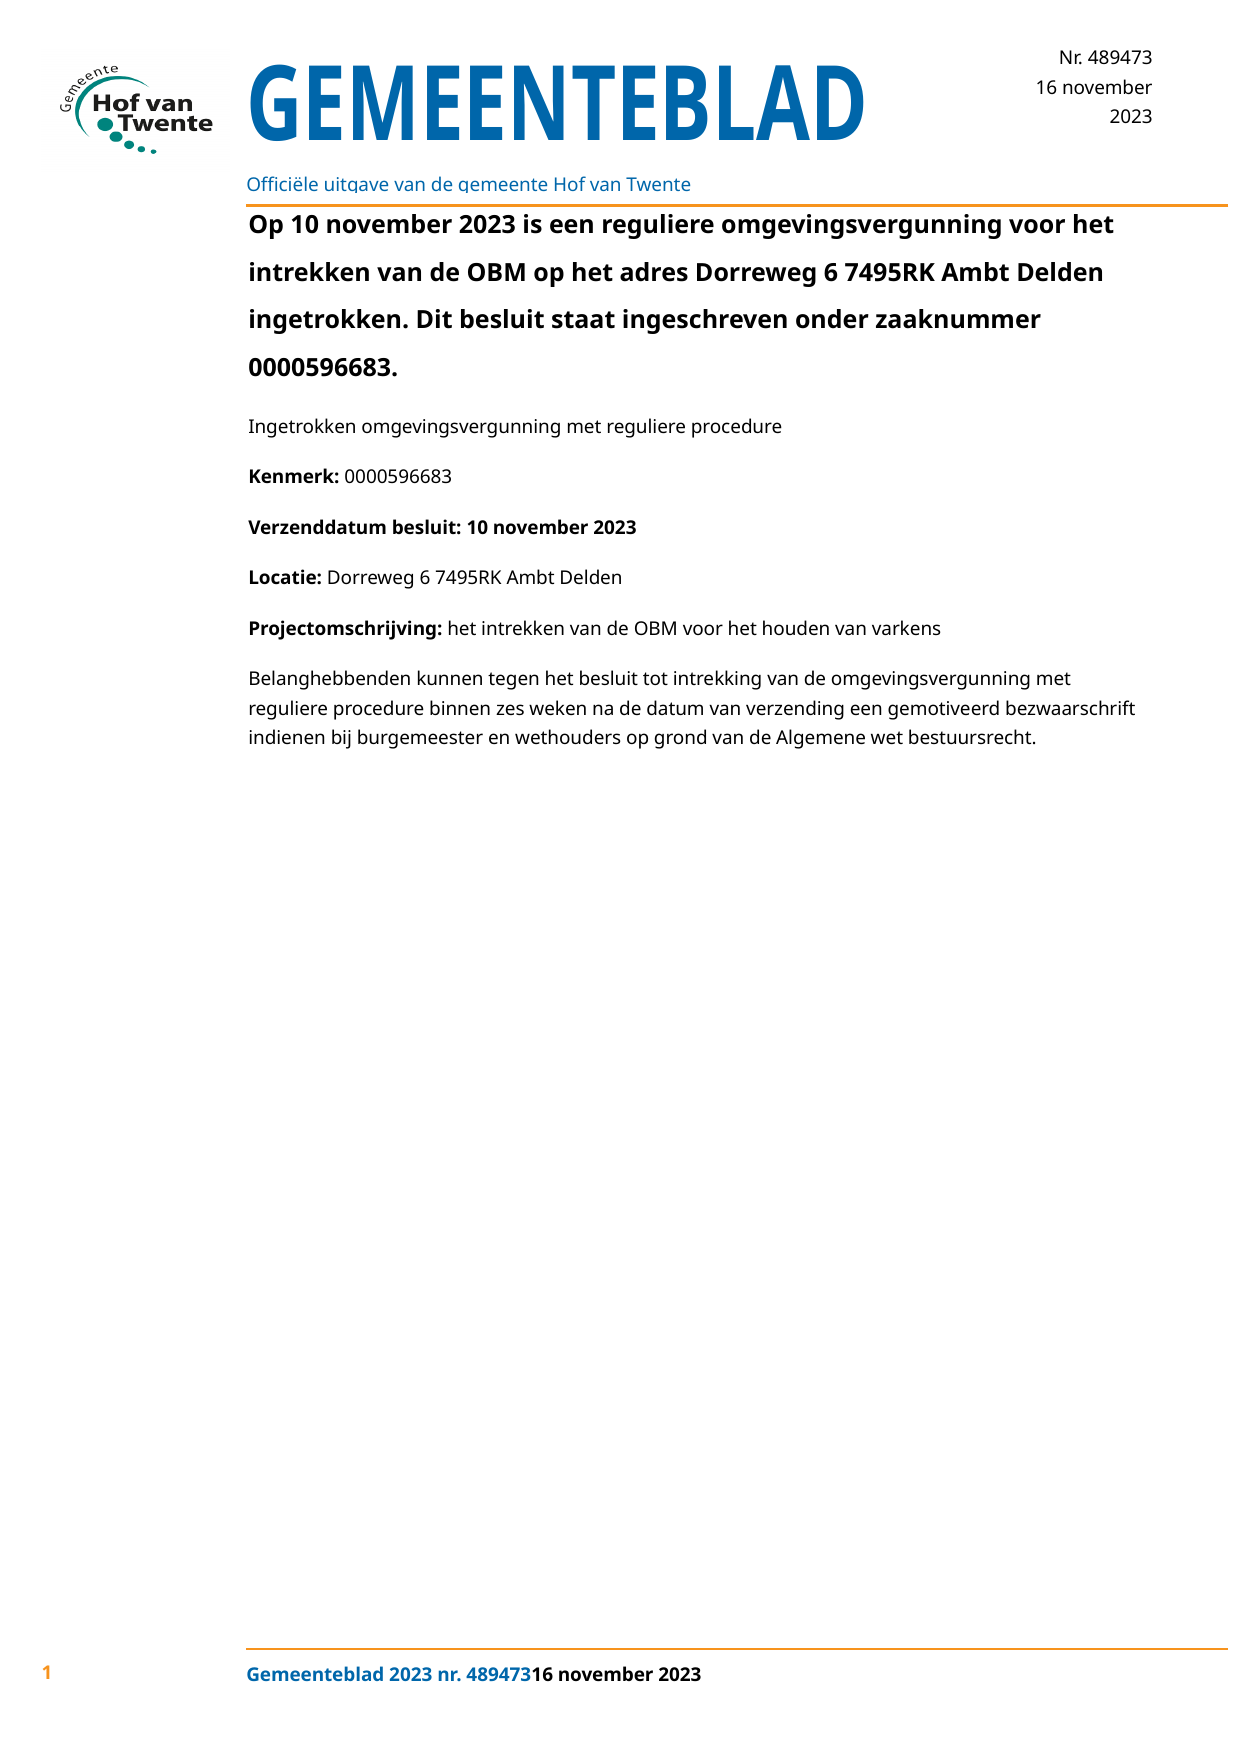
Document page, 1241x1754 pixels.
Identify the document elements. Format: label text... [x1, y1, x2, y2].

text Locatie: Dorreweg 6 7495RK Ambt Delden [248, 564, 1152, 590]
text Projectomschrijving: het intrekken van de OBM voor het houden van varkens [248, 615, 1152, 641]
text Ingetrokken omgevingsvergunning met reguliere procedure [248, 413, 1152, 439]
text Belanghebbenden kunnen tegen het besluit tot intrekking van de omgevingsvergunning met reguliere procedure binnen zes weken na de datum van verzending een gemotiveerd bezwaarschrift indienen bij burgemeester en wethouders op grond van de Algemene wet bestuursrecht. [248, 665, 1152, 750]
text Verzenddatum besluit: 10 november 2023 [248, 514, 1152, 540]
text Kenmerk: 0000596683 [248, 463, 1152, 489]
picture [41, 47, 231, 172]
text Op 10 november 2023 is een reguliere omgevingsvergunning voor het intrekken van de OBM op het adres Dorreweg 6 7495RK Ambt Delden ingetrokken. Dit besluit staat ingeschreven onder zaaknummer 0000596683. [248, 207, 1152, 384]
